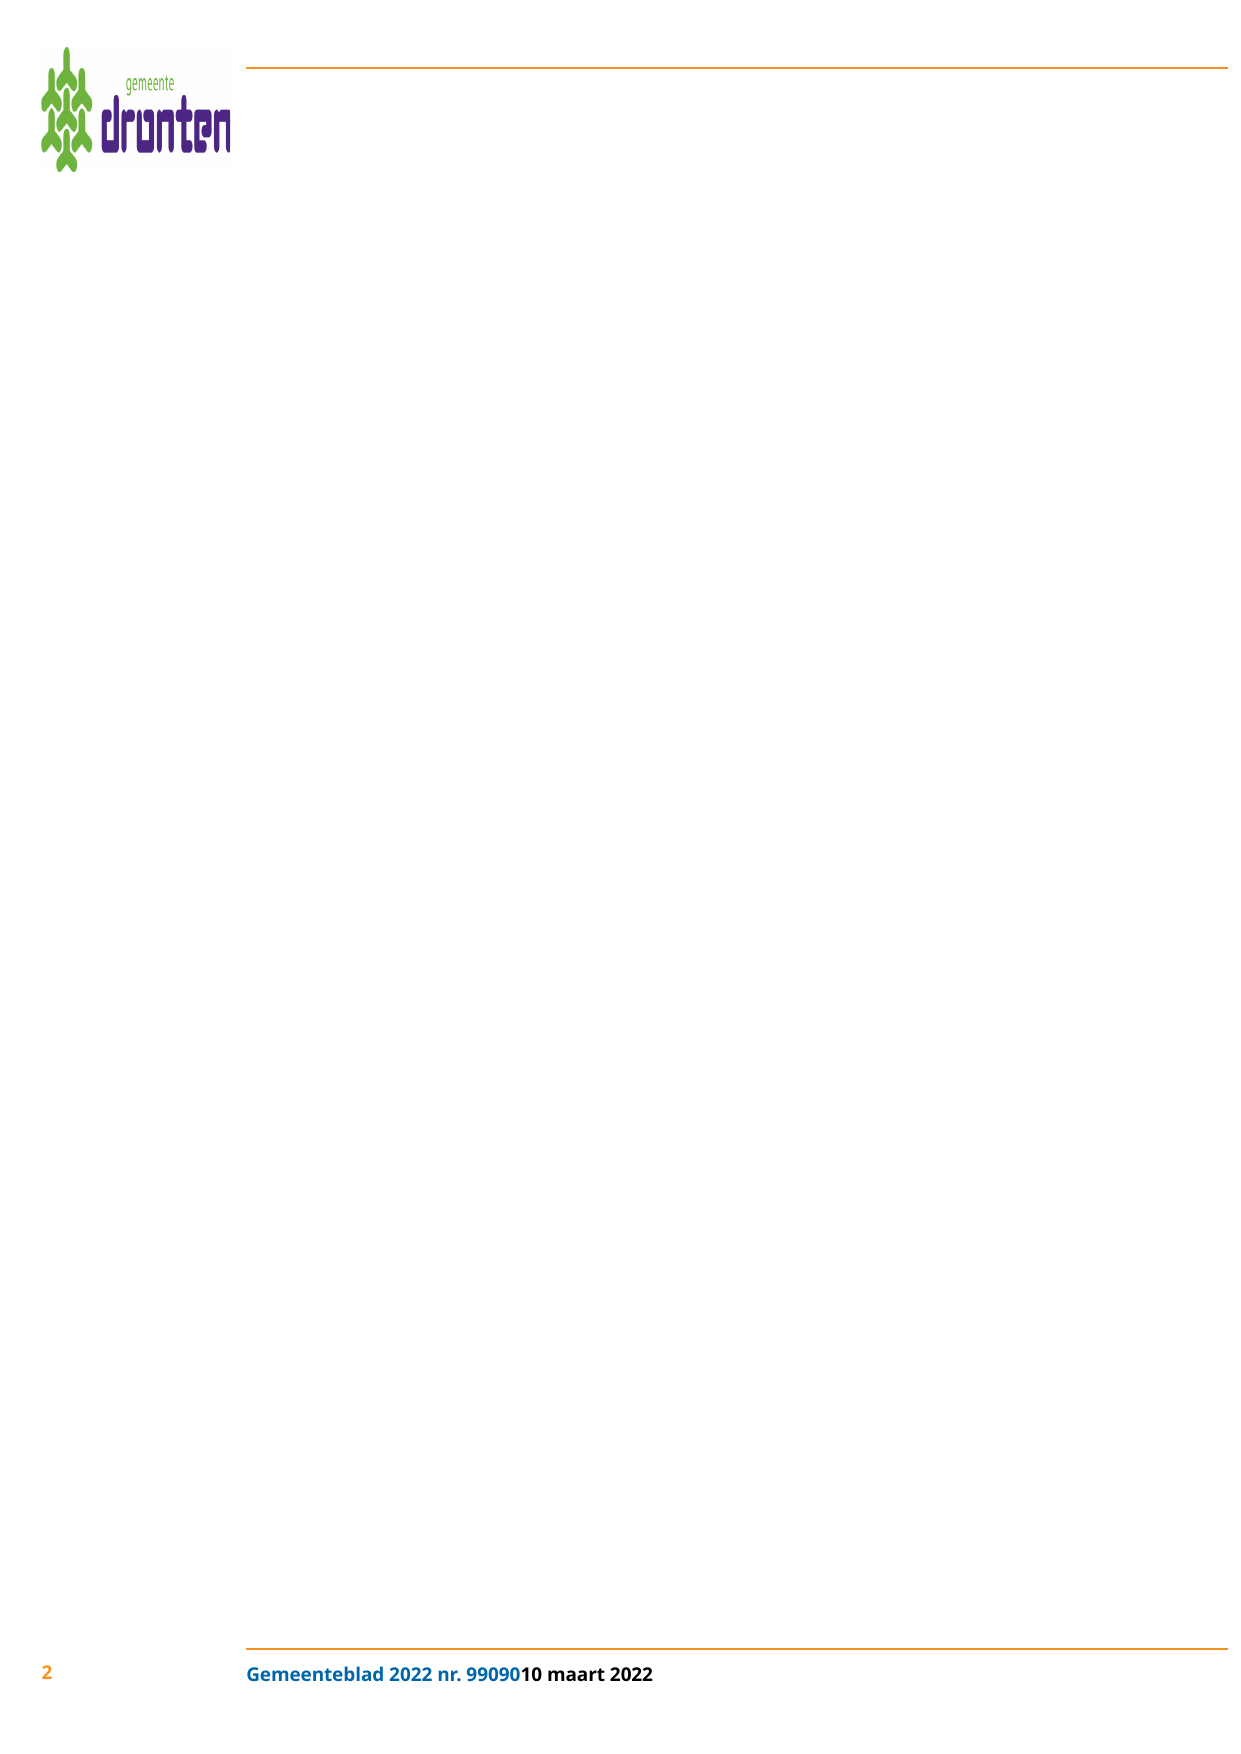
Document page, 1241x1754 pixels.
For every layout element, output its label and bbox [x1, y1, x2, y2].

picture [41, 47, 231, 172]
